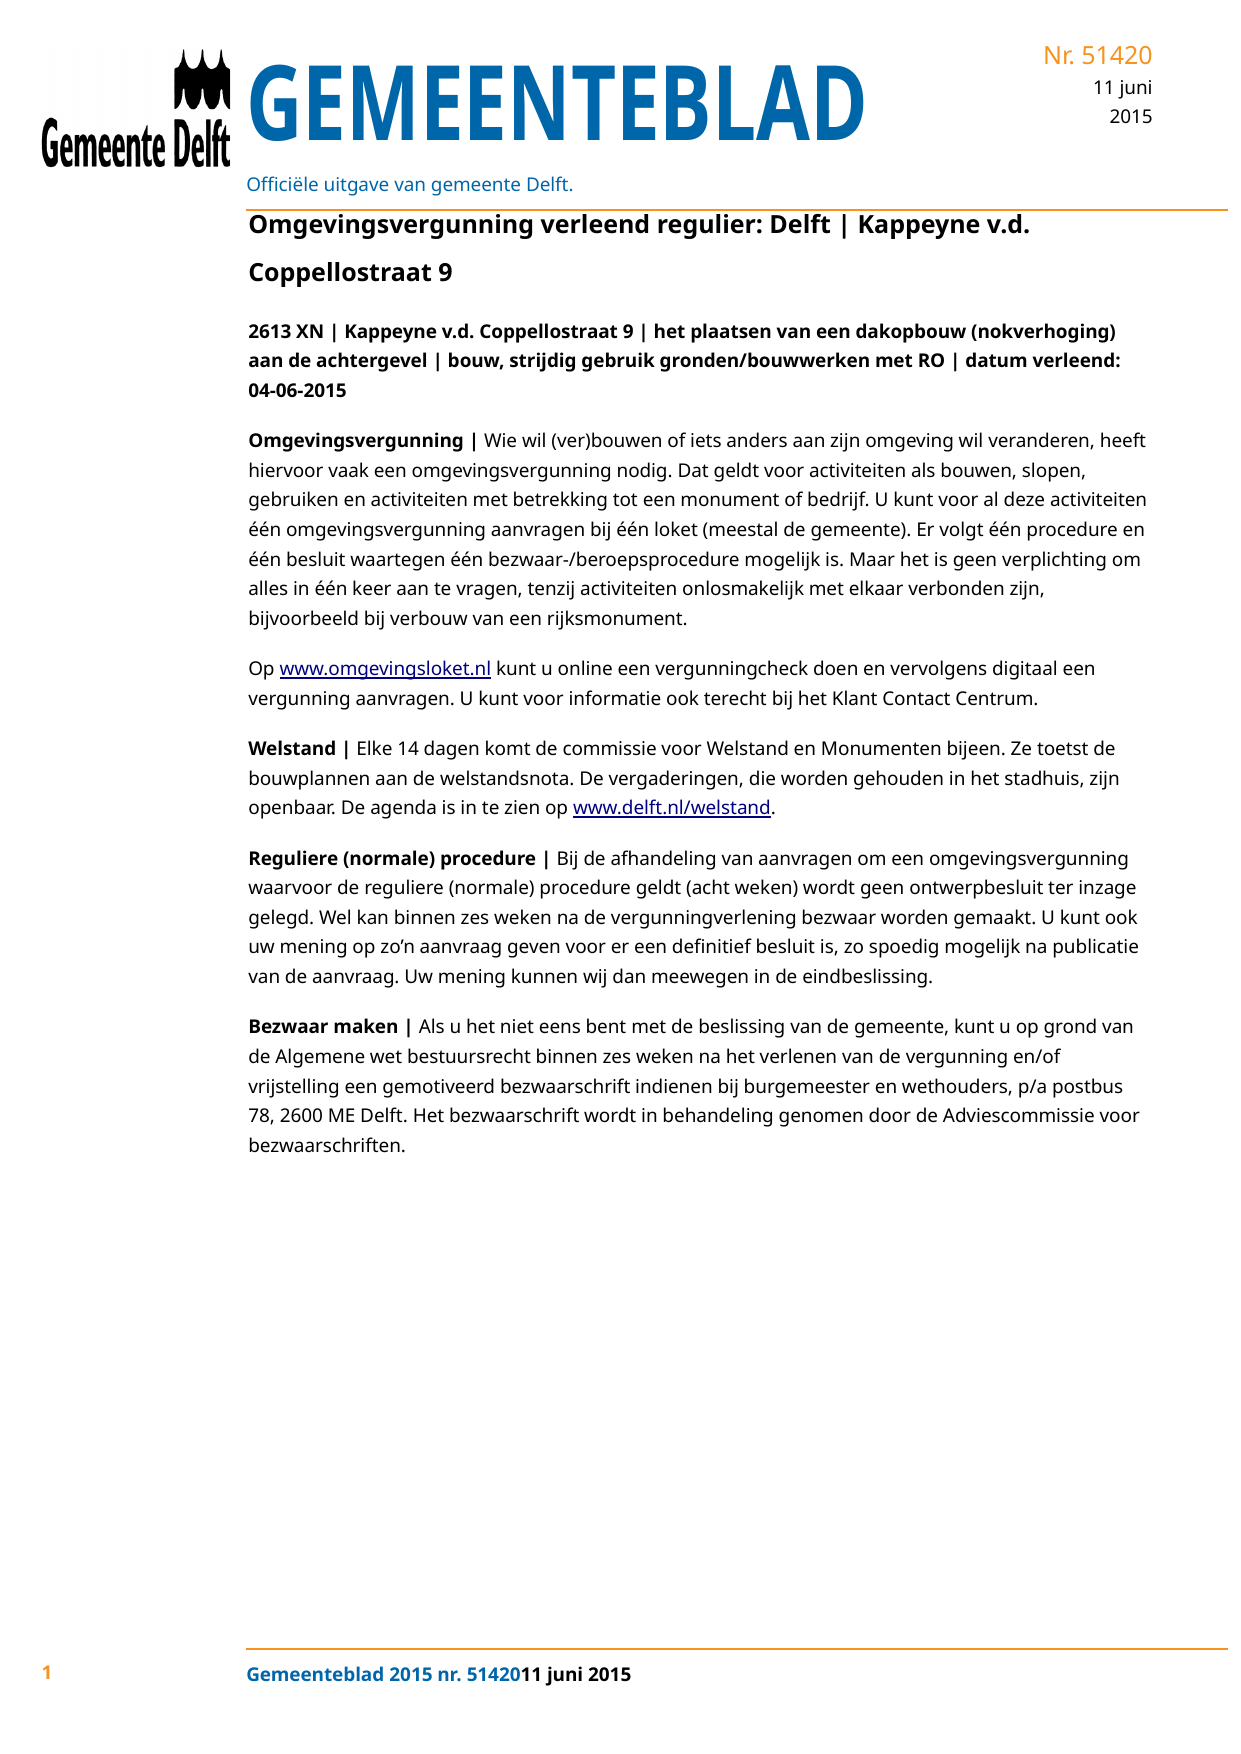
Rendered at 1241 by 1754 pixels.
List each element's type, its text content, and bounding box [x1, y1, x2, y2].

text Omgevingsvergunning | Wie wil (ver)bouwen of iets anders aan zijn omgeving wil veranderen, heeft hiervoor vaak een omgevingsvergunning nodig. Dat geldt voor activiteiten als bouwen, slopen, gebruiken en activiteiten met betrekking tot een monument of bedrijf. U kunt voor al deze activiteiten één omgevingsvergunning aanvragen bij één loket (meestal de gemeente). Er volgt één procedure en één besluit waartegen één bezwaar-/beroepsprocedure mogelijk is. Maar het is geen verplichting om alles in één keer aan te vragen, tenzij activiteiten onlosmakelijk met elkaar verbonden zijn, bijvoorbeeld bij verbouw van een rijksmonument. [248, 427, 1152, 631]
text Welstand | Elke 14 dagen komt de commissie voor Welstand en Monumenten bijeen. Ze toetst de bouwplannen aan de welstandsnota. De vergaderingen, die worden gehouden in het stadhuis, zijn openbaar. De agenda is in te zien op www.delft.nl/welstand. [248, 735, 1152, 820]
text 2613 XN | Kappeyne v.d. Coppellostraat 9 | het plaatsen van een dakopbouw (nokverhoging) aan de achtergevel | bouw, strijdig gebruik gronden/bouwwerken met RO | datum verleend: 04-06-2015 [248, 318, 1152, 403]
text Reguliere (normale) procedure | Bij de afhandeling van aanvragen om een omgevingsvergunning waarvoor de reguliere (normale) procedure geldt (acht weken) wordt geen ontwerpbesluit ter inzage gelegd. Wel kan binnen zes weken na de vergunningverlening bezwaar worden gemaakt. U kunt ook uw mening op zo’n aanvraag geven voor er een definitief besluit is, zo spoedig mogelijk na publicatie van de aanvraag. Uw mening kunnen wij dan meewegen in de eindbeslissing. [248, 845, 1152, 989]
text Bezwaar maken | Als u het niet eens bent met de beslissing van de gemeente, kunt u op grond van de Algemene wet bestuursrecht binnen zes weken na het verlenen van de vergunning en/of vrijstelling een gemotiveerd bezwaarschrift indienen bij burgemeester en wethouders, p/a postbus 78, 2600 ME Delft. Het bezwaarschrift wordt in behandeling genomen door de Adviescommissie voor bezwaarschriften. [248, 1014, 1152, 1158]
text Op www.omgevingsloket.nl kunt u online een vergunningcheck doen en vervolgens digitaal een vergunning aanvragen. U kunt voor informatie ook terecht bij het Klant Contact Centrum. [248, 655, 1152, 711]
text Omgevingsvergunning verleend regulier: Delft | Kappeyne v.d. Coppellostraat 9 [248, 211, 1152, 288]
picture [41, 47, 231, 172]
